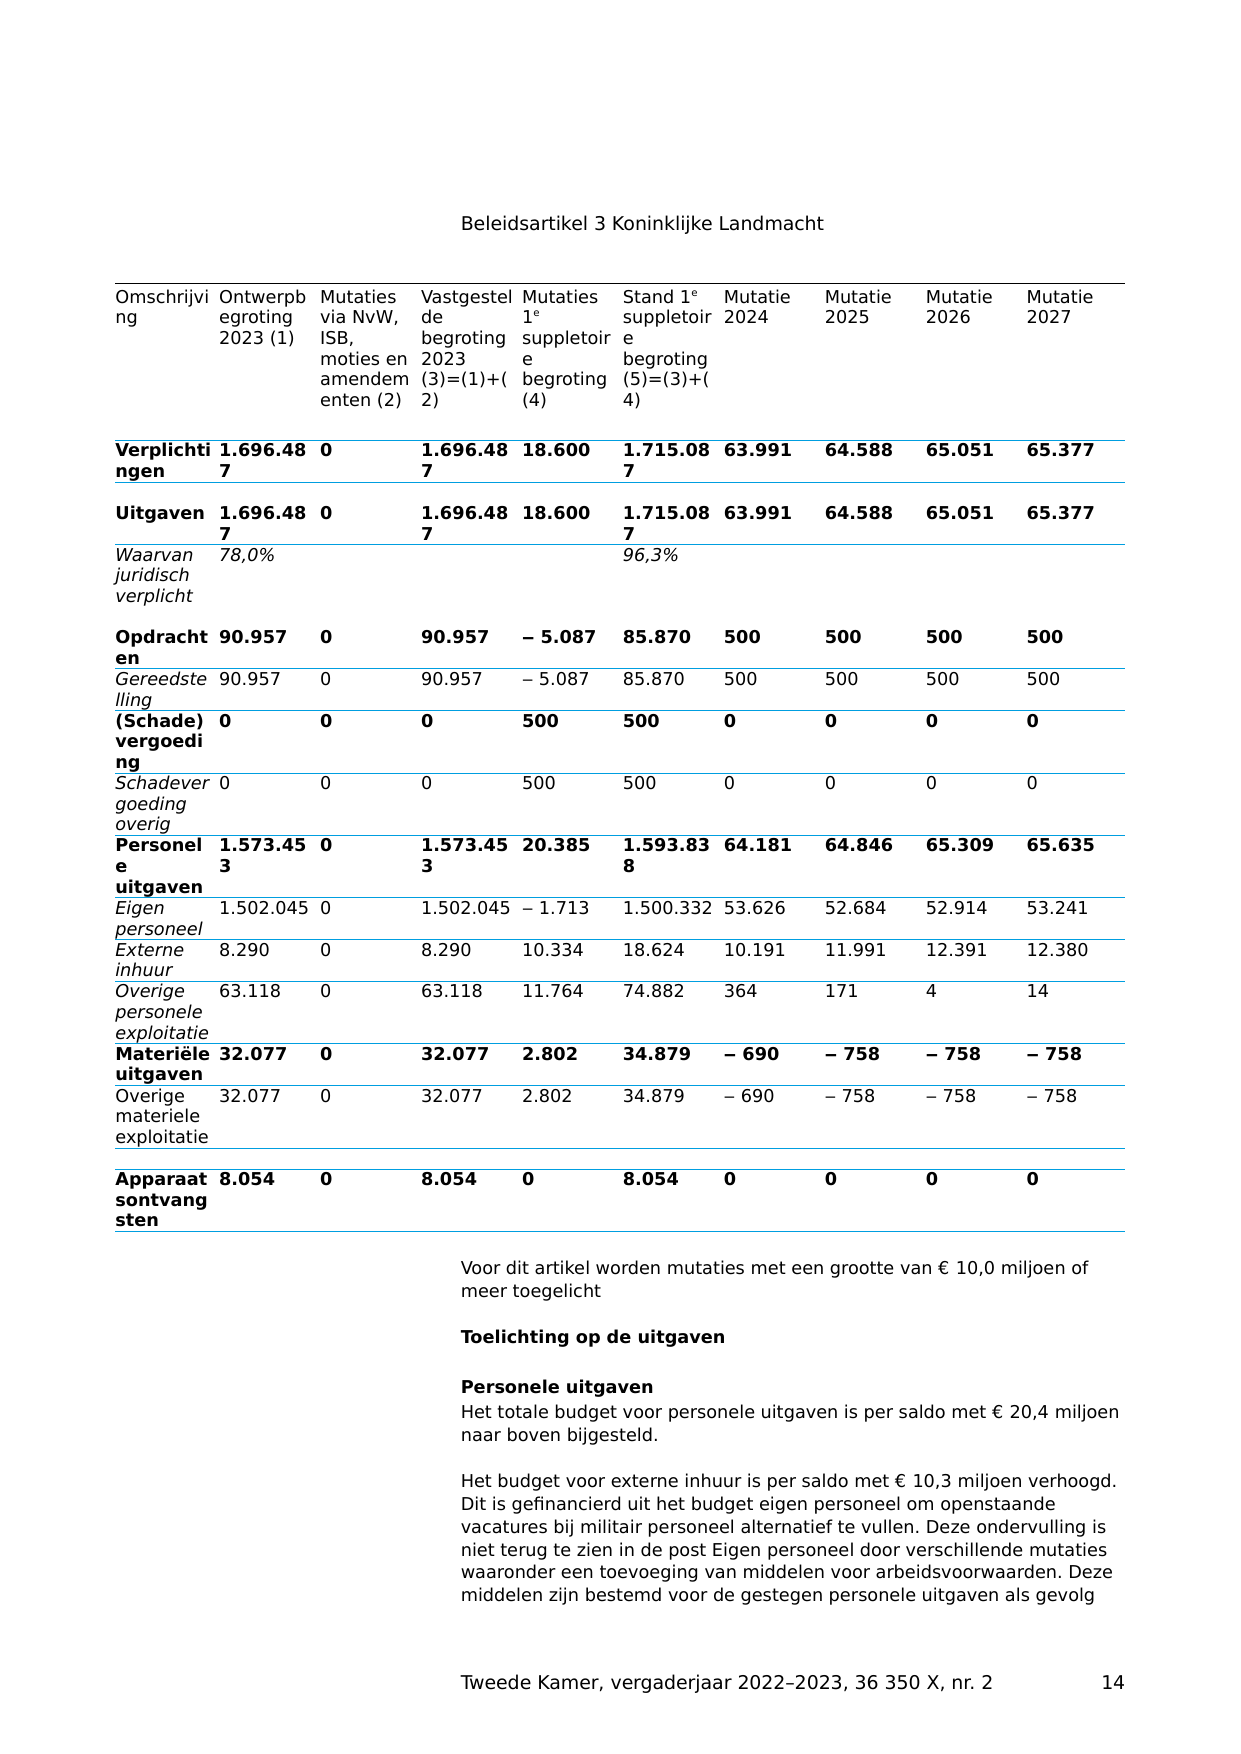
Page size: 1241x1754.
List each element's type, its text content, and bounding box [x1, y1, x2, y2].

table_cell 0 [519, 1170, 620, 1231]
table_cell 32.077 [216, 1086, 317, 1147]
table_cell 500 [923, 627, 1023, 668]
table_cell 90.957 [418, 627, 519, 668]
table_cell Mutatie 2026 [923, 284, 1023, 413]
table_cell 1.715.087 [620, 441, 721, 482]
table_cell [216, 1149, 317, 1168]
table_cell 1.593.838 [620, 836, 721, 897]
table_cell 0 [216, 774, 317, 835]
table_cell Personele uitgaven [115, 836, 216, 897]
table_cell Mutatie 2025 [822, 284, 923, 413]
table_cell 0 [317, 669, 418, 710]
table_cell 0 [822, 711, 923, 772]
table_cell 500 [519, 774, 620, 835]
table_cell 90.957 [418, 669, 519, 710]
title Beleidsartikel 3 Koninklijke Landmacht [461, 213, 1125, 235]
table_cell Vastgestelde begroting 2023 (3)=(1)+(2) [418, 284, 519, 413]
table_cell Apparaatsontvangsten [115, 1170, 216, 1231]
table_cell [216, 606, 317, 627]
table_cell Stand 1e suppletoire begroting (5)=(3)+(4) [620, 284, 721, 413]
table_cell ‒ 758 [822, 1044, 923, 1085]
text Toelichting op de uitgaven [461, 1325, 1125, 1348]
table_cell 171 [822, 982, 923, 1043]
table_cell 32.077 [216, 1044, 317, 1085]
table_cell 0 [923, 711, 1023, 772]
table_cell 1.500.332 [620, 898, 721, 939]
table_cell 0 [822, 774, 923, 835]
table_cell 1.715.087 [620, 503, 721, 544]
table_cell 0 [317, 982, 418, 1043]
table_cell 0 [317, 441, 418, 482]
table_cell [721, 1149, 822, 1168]
table_cell 0 [317, 774, 418, 835]
table_cell [721, 483, 822, 503]
table_cell Mutaties via NvW, ISB, moties en amendementen (2) [317, 284, 418, 413]
table_cell 34.879 [620, 1086, 721, 1147]
table_cell 1.573.453 [216, 836, 317, 897]
table_cell 64.846 [822, 836, 923, 897]
table_cell [822, 545, 923, 606]
table_cell [519, 606, 620, 627]
text Het budget voor externe inhuur is per saldo met € 10,3 miljoen verhoogd. Dit is gefinancierd uit het budget eigen personeel om openstaande vacatures bij militair personeel alternatief te vullen. Deze ondervulling is niet terug te zien in de post Eigen personeel door verschillende mutaties waaronder een toevoeging van middelen voor arbeidsvoorwaarden. Deze middelen zijn bestemd voor de gestegen personele uitgaven als gevolg [461, 1469, 1125, 1606]
table_cell 8.290 [216, 940, 317, 981]
table_cell 500 [620, 711, 721, 772]
table_cell 11.764 [519, 982, 620, 1043]
table_cell Verplichtingen [115, 441, 216, 482]
table_cell 500 [822, 627, 923, 668]
table_cell 0 [216, 711, 317, 772]
table_cell [822, 606, 923, 627]
table_cell 63.118 [418, 982, 519, 1043]
table_cell 18.600 [519, 503, 620, 544]
table_cell 85.870 [620, 627, 721, 668]
table_cell [620, 606, 721, 627]
table_cell 0 [317, 503, 418, 544]
table_cell 96,3% [620, 545, 721, 606]
table_cell [923, 1149, 1023, 1168]
table_cell [317, 545, 418, 606]
table_cell [923, 483, 1023, 503]
table_cell 500 [822, 669, 923, 710]
table_cell [923, 606, 1023, 627]
table_cell [418, 606, 519, 627]
table_cell 0 [721, 711, 822, 772]
table_cell 53.626 [721, 898, 822, 939]
table_cell 8.054 [216, 1170, 317, 1231]
table_cell 52.684 [822, 898, 923, 939]
table_cell [822, 1149, 923, 1168]
table_cell 0 [317, 1086, 418, 1147]
table_cell [519, 483, 620, 503]
table_cell 0 [721, 1170, 822, 1231]
table_cell [317, 483, 418, 503]
table_cell Gereedstelling [115, 669, 216, 710]
table_cell 364 [721, 982, 822, 1043]
table_cell 12.380 [1024, 940, 1125, 981]
table_cell 0 [923, 1170, 1023, 1231]
table_cell 52.914 [923, 898, 1023, 939]
table_cell 500 [620, 774, 721, 835]
table_cell Opdrachten [115, 627, 216, 668]
table_cell Overige personele exploitatie [115, 982, 216, 1043]
table_cell 0 [923, 774, 1023, 835]
table_cell 0 [317, 1044, 418, 1085]
table_cell 65.377 [1024, 441, 1125, 482]
table_cell 64.181 [721, 836, 822, 897]
table_cell 12.391 [923, 940, 1023, 981]
table_cell 0 [317, 711, 418, 772]
table_cell 20.385 [519, 836, 620, 897]
table_cell 2.802 [519, 1044, 620, 1085]
table_cell [115, 414, 1125, 440]
table_cell [418, 1149, 519, 1168]
table_cell [317, 606, 418, 627]
table_header Artikel 3 Koninklijke Landmacht (bedragen x € 1.000) [115, 258, 1125, 283]
table_cell Mutatie 2024 [721, 284, 822, 413]
table_cell 0 [1024, 774, 1125, 835]
table_cell Ontwerpbegroting 2023 (1) [216, 284, 317, 413]
table_cell 500 [923, 669, 1023, 710]
table_cell 18.600 [519, 441, 620, 482]
table_cell 1.573.453 [418, 836, 519, 897]
table_cell 78,0% [216, 545, 317, 606]
table_cell [418, 545, 519, 606]
table_cell 1.502.045 [418, 898, 519, 939]
table_cell 1.696.487 [418, 441, 519, 482]
table_cell 0 [317, 627, 418, 668]
table_cell 8.054 [418, 1170, 519, 1231]
table_cell [519, 1149, 620, 1168]
table_cell 18.624 [620, 940, 721, 981]
table_cell 500 [1024, 627, 1125, 668]
table_cell 500 [519, 711, 620, 772]
table_cell 63.991 [721, 441, 822, 482]
table_cell Mutatie 2027 [1024, 284, 1125, 413]
table_cell [317, 1149, 418, 1168]
text Voor dit artikel worden mutaties met een grootte van € 10,0 miljoen of meer toegelicht [461, 1256, 1125, 1302]
table_cell Mutaties 1e suppletoire begroting (4) [519, 284, 620, 413]
table_cell 0 [822, 1170, 923, 1231]
table_cell [115, 1149, 216, 1168]
table_cell (Schade)vergoeding [115, 711, 216, 772]
table_cell [115, 483, 216, 503]
table_cell 63.991 [721, 503, 822, 544]
table_cell 1.696.487 [216, 503, 317, 544]
table_cell Schadevergoeding overig [115, 774, 216, 835]
table_cell Externe inhuur [115, 940, 216, 981]
table_cell 1.696.487 [418, 503, 519, 544]
table_cell 85.870 [620, 669, 721, 710]
table_cell 90.957 [216, 627, 317, 668]
table_cell Waarvan juridisch verplicht [115, 545, 216, 606]
table_cell [721, 606, 822, 627]
table_cell [519, 545, 620, 606]
table_cell 14 [1024, 982, 1125, 1043]
table_cell 0 [418, 711, 519, 772]
table_cell 10.334 [519, 940, 620, 981]
table_cell 34.879 [620, 1044, 721, 1085]
table_cell 8.054 [620, 1170, 721, 1231]
table_cell [1024, 606, 1125, 627]
table_cell 500 [721, 669, 822, 710]
table_cell 65.377 [1024, 503, 1125, 544]
table_cell ‒ 758 [923, 1044, 1023, 1085]
table_cell 32.077 [418, 1086, 519, 1147]
table_cell 0 [317, 940, 418, 981]
table_cell 0 [317, 836, 418, 897]
table_cell ‒ 690 [721, 1086, 822, 1147]
table_cell 65.309 [923, 836, 1023, 897]
table_cell 1.502.045 [216, 898, 317, 939]
table_cell [115, 606, 216, 627]
table_cell 500 [721, 627, 822, 668]
table_cell 65.051 [923, 441, 1023, 482]
table_cell [822, 483, 923, 503]
table_cell 64.588 [822, 503, 923, 544]
table_cell Materiële uitgaven [115, 1044, 216, 1085]
table_cell 53.241 [1024, 898, 1125, 939]
table_cell ‒ 758 [923, 1086, 1023, 1147]
table_cell [721, 545, 822, 606]
table_cell [1024, 483, 1125, 503]
table_cell 2.802 [519, 1086, 620, 1147]
table_cell 90.957 [216, 669, 317, 710]
table_cell ‒ 758 [1024, 1086, 1125, 1147]
table_cell ‒ 1.713 [519, 898, 620, 939]
table_cell [1024, 545, 1125, 606]
text Het totale budget voor personele uitgaven is per saldo met € 20,4 miljoen naar boven bijgesteld. [461, 1400, 1125, 1446]
table_cell 74.882 [620, 982, 721, 1043]
table_cell 65.051 [923, 503, 1023, 544]
table_cell 500 [1024, 669, 1125, 710]
table_cell 0 [317, 898, 418, 939]
table_cell Omschrijving [115, 284, 216, 413]
table_cell 0 [721, 774, 822, 835]
table_cell ‒ 758 [822, 1086, 923, 1147]
table_cell 64.588 [822, 441, 923, 482]
table_cell 0 [317, 1170, 418, 1231]
table_cell 8.290 [418, 940, 519, 981]
table_cell [1024, 1149, 1125, 1168]
table_cell 0 [418, 774, 519, 835]
table_cell Eigen personeel [115, 898, 216, 939]
table_cell [216, 483, 317, 503]
table_cell [418, 483, 519, 503]
table_cell 63.118 [216, 982, 317, 1043]
table_cell 0 [1024, 1170, 1125, 1231]
table_cell [620, 1149, 721, 1168]
table_cell [923, 545, 1023, 606]
table_cell ‒ 5.087 [519, 627, 620, 668]
table_cell ‒ 690 [721, 1044, 822, 1085]
table_cell Overige materiele exploitatie [115, 1086, 216, 1147]
table_cell Uitgaven [115, 503, 216, 544]
table_cell 65.635 [1024, 836, 1125, 897]
table_cell 4 [923, 982, 1023, 1043]
table_cell [620, 483, 721, 503]
table_cell 32.077 [418, 1044, 519, 1085]
text Personele uitgaven [461, 1375, 1125, 1398]
table_cell ‒ 5.087 [519, 669, 620, 710]
table_cell 11.991 [822, 940, 923, 981]
table_cell 10.191 [721, 940, 822, 981]
table_cell 1.696.487 [216, 441, 317, 482]
table_cell ‒ 758 [1024, 1044, 1125, 1085]
table_cell 0 [1024, 711, 1125, 772]
